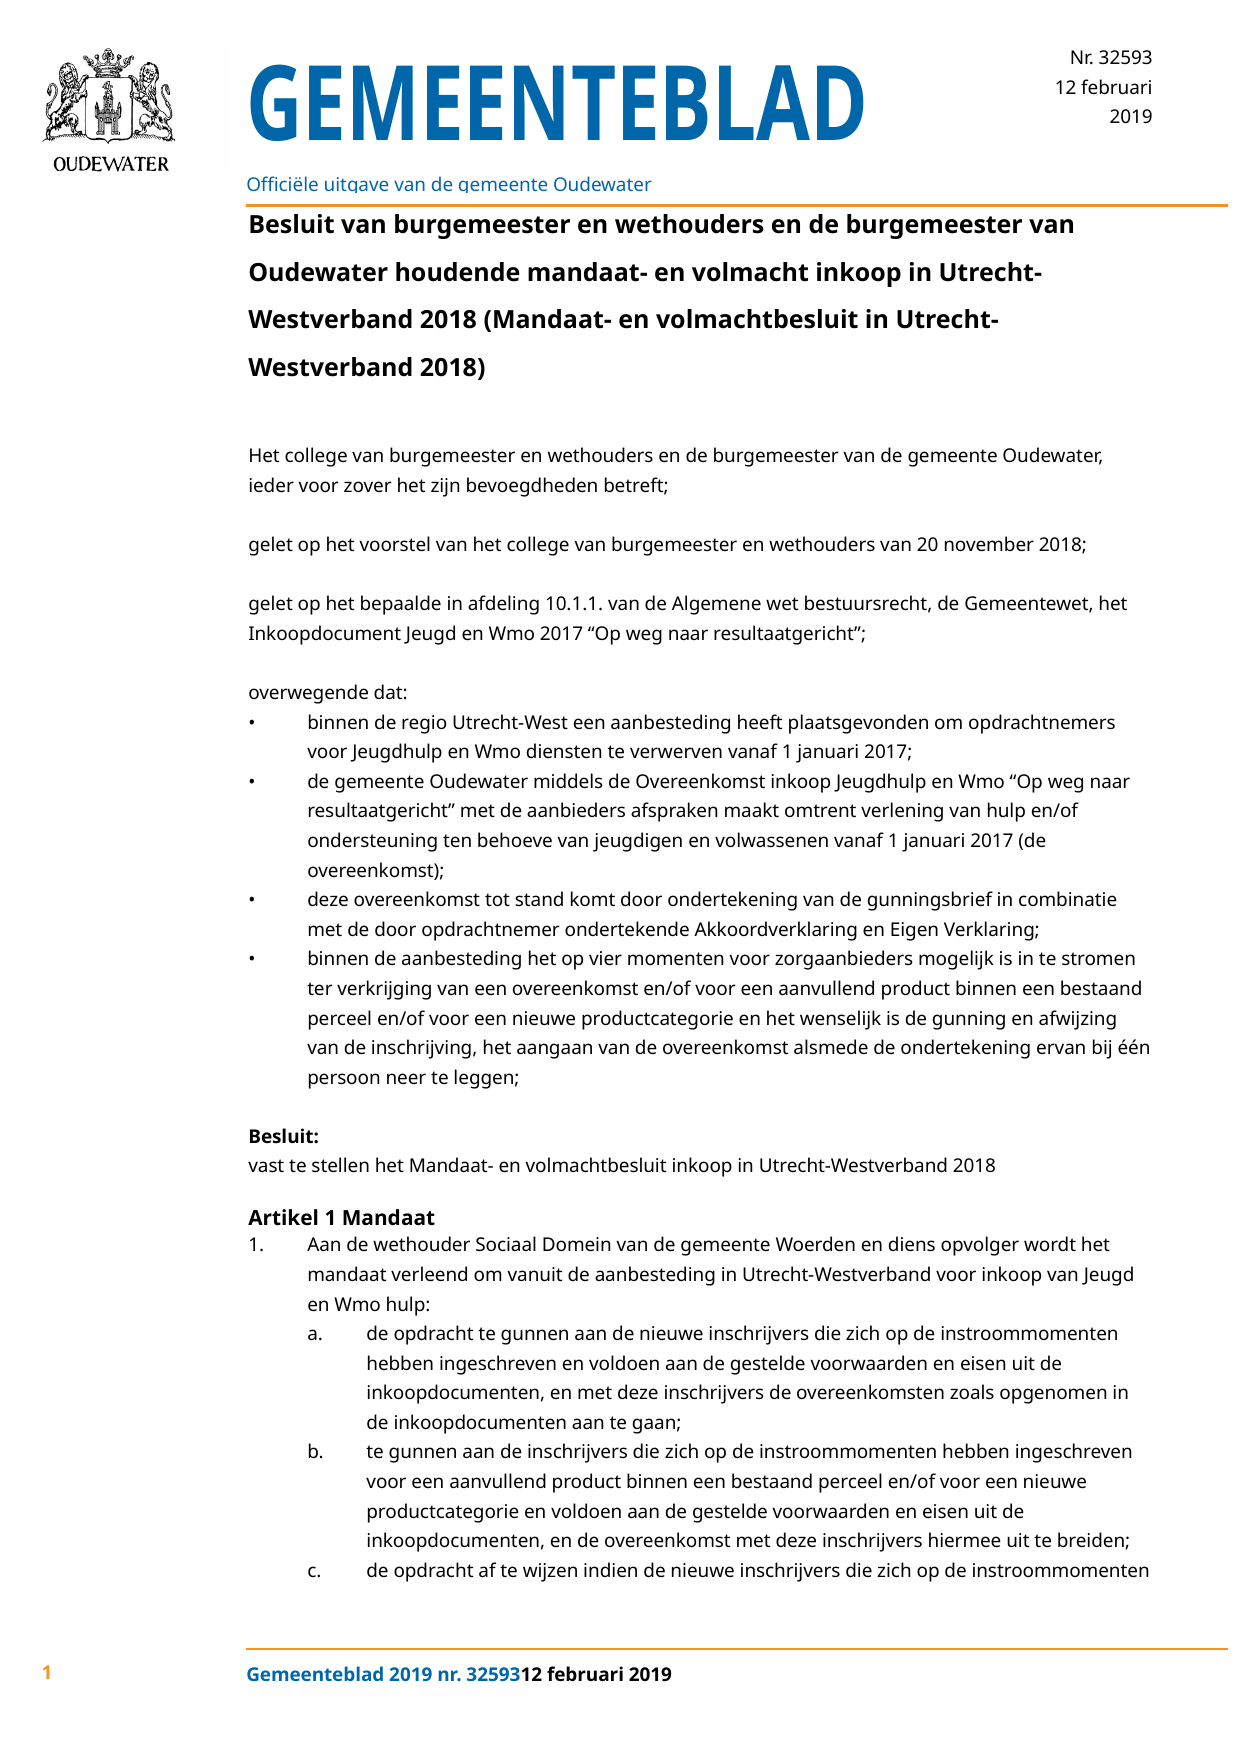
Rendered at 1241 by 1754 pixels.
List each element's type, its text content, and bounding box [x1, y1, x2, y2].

text vast te stellen het Mandaat- en volmachtbesluit inkoop in Utrecht-Westverband 2018 [248, 1153, 1152, 1178]
list de opdracht te gunnen aan de nieuwe inschrijvers die zich op de instroommomenten hebben ingeschreven en voldoen aan de gestelde voorwaarden en eisen uit de inkoopdocumenten, en met deze inschrijvers de overeenkomsten zoals opgenomen in de inkoopdocumenten aan te gaan; [307, 1320, 1152, 1435]
list de opdracht af te wijzen indien de nieuwe inschrijvers die zich op de instroommomenten [307, 1557, 1152, 1583]
list te gunnen aan de inschrijvers die zich op de instroommomenten hebben ingeschreven voor een aanvullend product binnen een bestaand perceel en/of voor een nieuwe productcategorie en voldoen aan de gestelde voorwaarden en eisen uit de inkoopdocumenten, en de overeenkomst met deze inschrijvers hiermee uit te breiden; [307, 1439, 1152, 1553]
text overwegende dat: [248, 679, 1152, 705]
picture [41, 47, 231, 172]
text Besluit: [248, 1123, 1152, 1149]
text Artikel 1 Mandaat [248, 1203, 1152, 1232]
list de gemeente Oudewater middels de Overeenkomst inkoop Jeugdhulp en Wmo “Op weg naar resultaatgericht” met de aanbieders afspraken maakt omtrent verlening van hulp en/of ondersteuning ten behoeve van jeugdigen en volwassenen vanaf 1 januari 2017 (de overeenkomst); [248, 768, 1152, 883]
text Het college van burgemeester en wethouders en de burgemeester van de gemeente Oudewater, ieder voor zover het zijn bevoegdheden betreft; [248, 443, 1152, 498]
list deze overeenkomst tot stand komt door ondertekening van de gunningsbrief in combinatie met de door opdrachtnemer ondertekende Akkoordverklaring en Eigen Verklaring; [248, 886, 1152, 942]
text gelet op het bepaalde in afdeling 10.1.1. van de Algemene wet bestuursrecht, de Gemeentewet, het Inkoopdocument Jeugd en Wmo 2017 “Op weg naar resultaatgericht”; [248, 591, 1152, 646]
list binnen de regio Utrecht-West een aanbesteding heeft plaatsgevonden om opdrachtnemers voor Jeugdhulp en Wmo diensten te verwerven vanaf 1 januari 2017; [248, 709, 1152, 764]
text gelet op het voorstel van het college van burgemeester en wethouders van 20 november 2018; [248, 531, 1152, 557]
text Besluit van burgemeester en wethouders en de burgemeester van Oudewater houdende mandaat- en volmacht inkoop in Utrecht-Westverband 2018 (Mandaat- en volmachtbesluit in Utrecht-Westverband 2018) [248, 207, 1152, 384]
list binnen de aanbesteding het op vier momenten voor zorgaanbieders mogelijk is in te stromen ter verkrijging van een overeenkomst en/of voor een aanvullend product binnen een bestaand perceel en/of voor een nieuwe productcategorie en het wenselijk is de gunning en afwijzing van de inschrijving, het aangaan van de overeenkomst alsmede de ondertekening ervan bij één persoon neer te leggen; [248, 946, 1152, 1090]
list Aan de wethouder Sociaal Domein van de gemeente Woerden en diens opvolger wordt het mandaat verleend om vanuit de aanbesteding in Utrecht-Westverband voor inkoop van Jeugd en Wmo hulp: [248, 1232, 1152, 1316]
